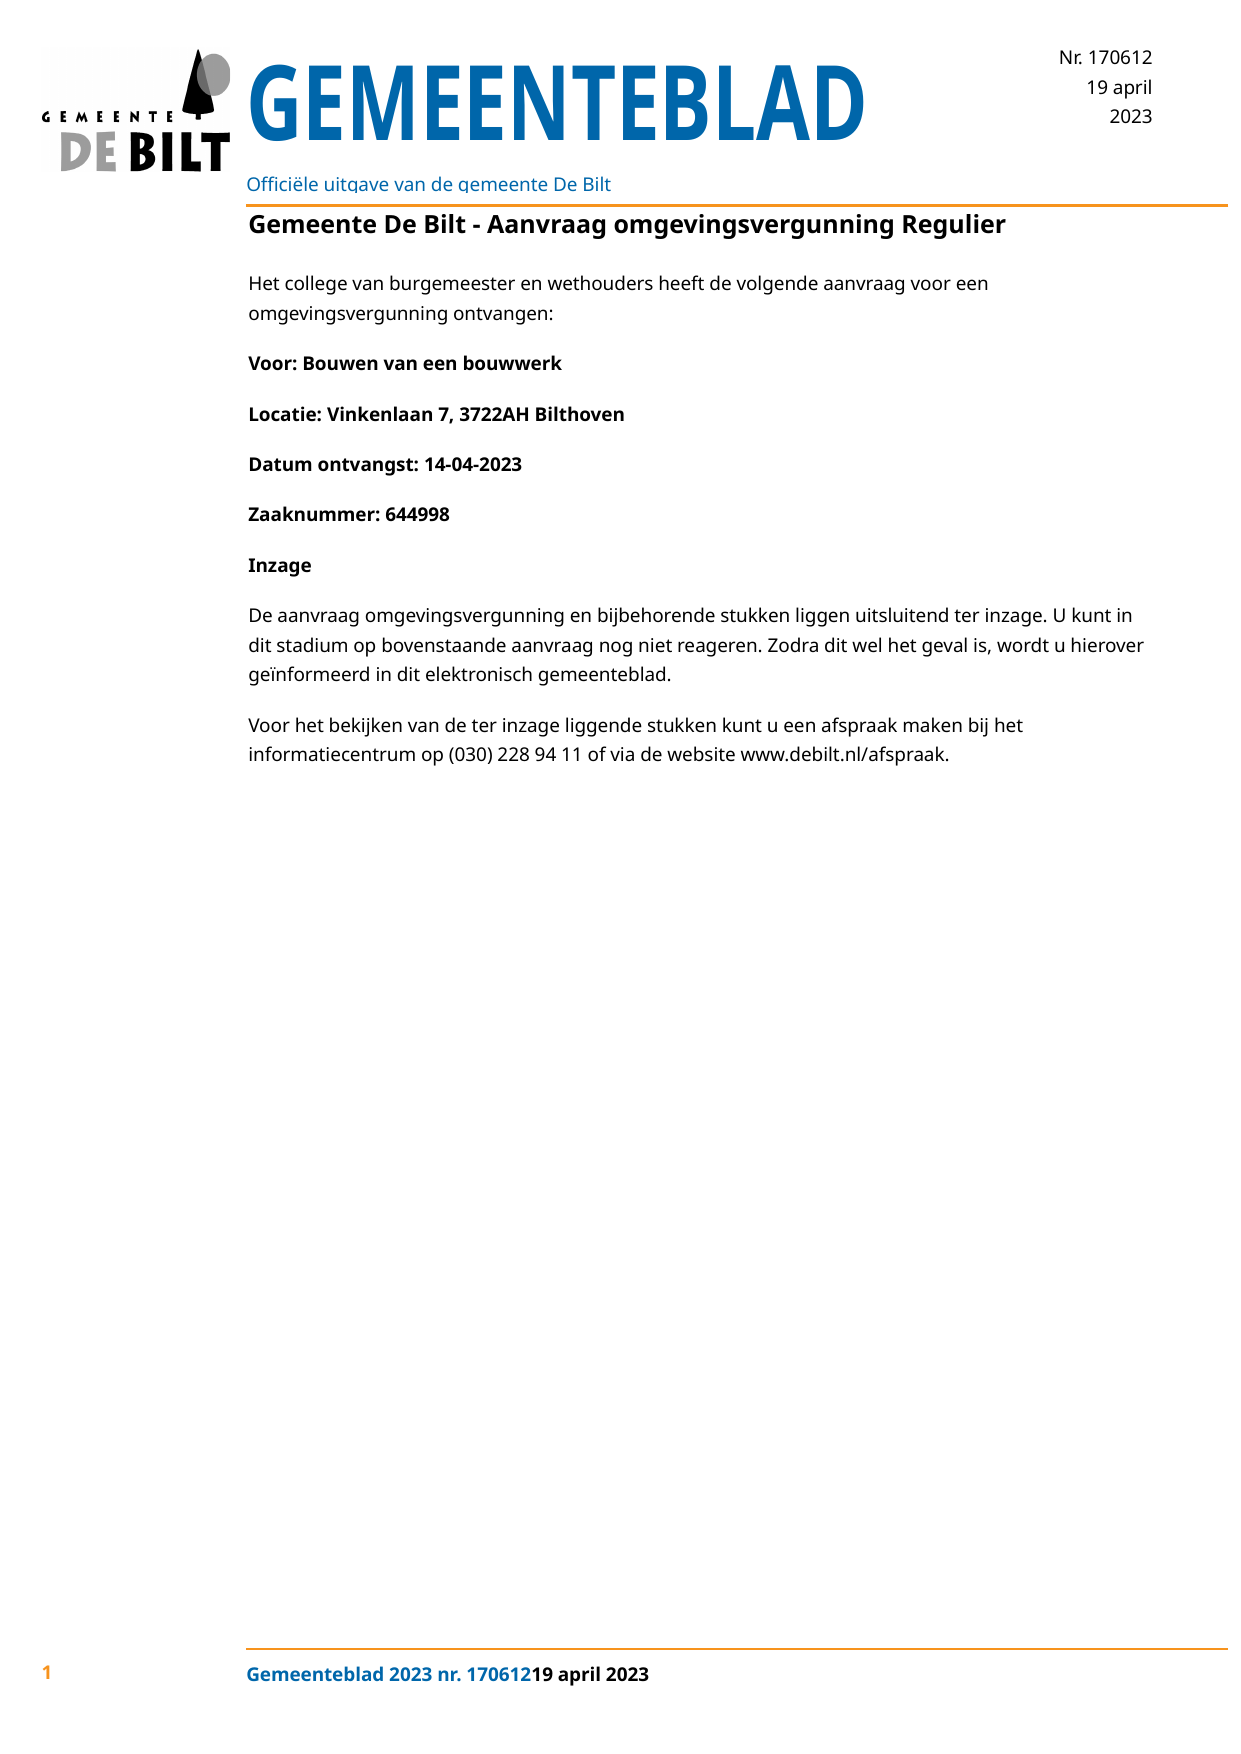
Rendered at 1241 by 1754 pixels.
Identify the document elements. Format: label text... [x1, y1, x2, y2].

picture [41, 47, 231, 172]
text Voor het bekijken van de ter inzage liggende stukken kunt u een afspraak maken bij het informatiecentrum op (030) 228 94 11 of via de website www.debilt.nl/afspraak. [248, 712, 1152, 767]
text Zaaknummer: 644998 [248, 502, 1152, 527]
text Inzage [248, 552, 1152, 578]
text Locatie: Vinkenlaan 7, 3722AH Bilthoven [248, 401, 1152, 426]
text Datum ontvangst: 14-04-2023 [248, 451, 1152, 477]
text Voor: Bouwen van een bouwwerk [248, 350, 1152, 376]
text Gemeente De Bilt - Aanvraag omgevingsvergunning Regulier [248, 207, 1152, 241]
text De aanvraag omgevingsvergunning en bijbehorende stukken liggen uitsluitend ter inzage. U kunt in dit stadium op bovenstaande aanvraag nog niet reageren. Zodra dit wel het geval is, wordt u hierover geïnformeerd in dit elektronisch gemeenteblad. [248, 602, 1152, 687]
text Het college van burgemeester en wethouders heeft de volgende aanvraag voor een omgevingsvergunning ontvangen: [248, 270, 1152, 326]
